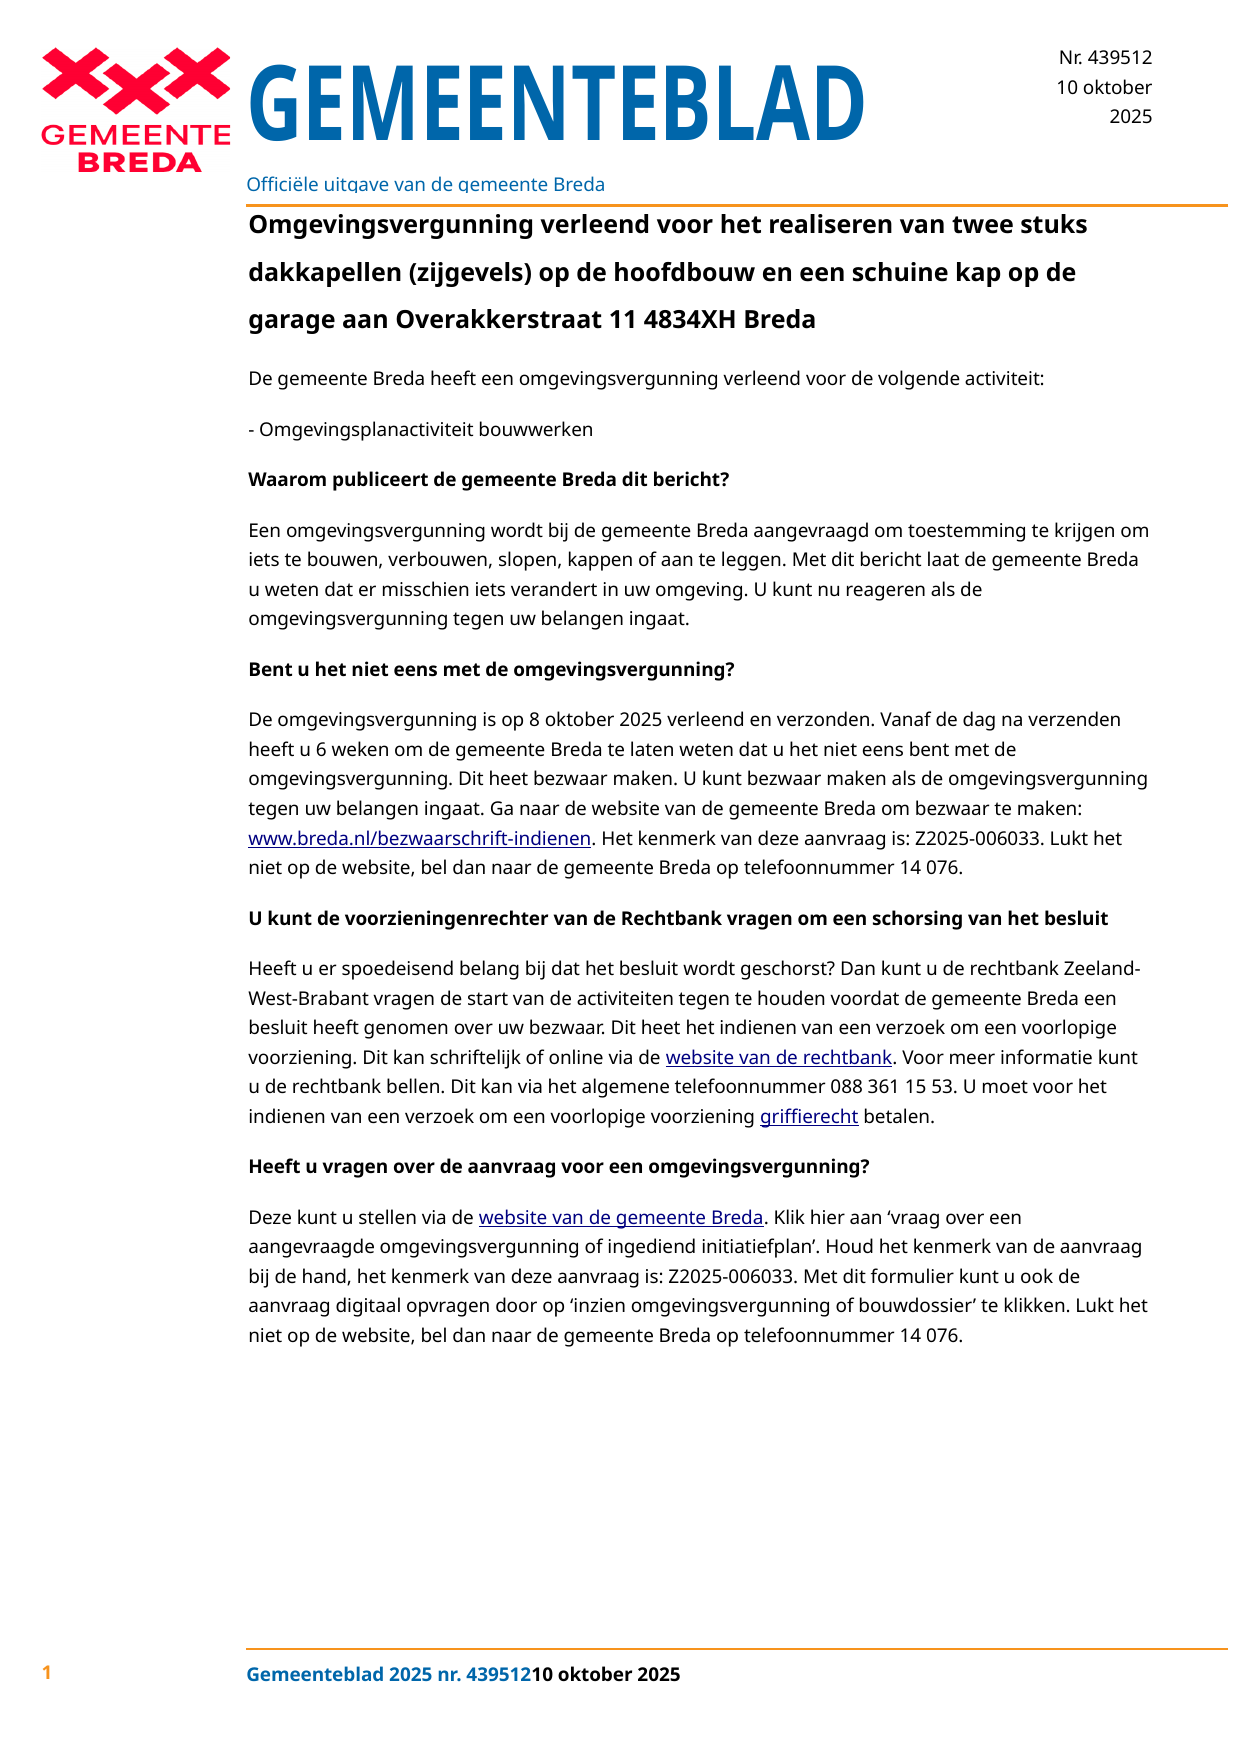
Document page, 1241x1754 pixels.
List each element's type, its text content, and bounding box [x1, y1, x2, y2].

text De gemeente Breda heeft een omgevingsvergunning verleend voor de volgende activiteit: [248, 366, 1152, 391]
text Waarom publiceert de gemeente Breda dit bericht? [248, 466, 1152, 492]
text U kunt de voorzieningenrechter van de Rechtbank vragen om een schorsing van het besluit [248, 905, 1152, 930]
picture [41, 47, 231, 172]
text - Omgevingsplanactiviteit bouwwerken [248, 416, 1152, 442]
text Deze kunt u stellen via de website van de gemeente Breda. Klik hier aan ‘vraag over een aangevraagde omgevingsvergunning of ingediend initiatiefplan’. Houd het kenmerk van de aanvraag bij de hand, het kenmerk van deze aanvraag is: Z2025-006033. Met dit formulier kunt u ook de aanvraag digitaal opvragen door op ‘inzien omgevingsvergunning of bouwdossier’ te klikken. Lukt het niet op de website, bel dan naar de gemeente Breda op telefoonnummer 14 076. [248, 1204, 1152, 1348]
text Een omgevingsvergunning wordt bij de gemeente Breda aangevraagd om toestemming te krijgen om iets te bouwen, verbouwen, slopen, kappen of aan te leggen. Met dit bericht laat de gemeente Breda u weten dat er misschien iets verandert in uw omgeving. U kunt nu reageren als de omgevingsvergunning tegen uw belangen ingaat. [248, 517, 1152, 631]
text Heeft u vragen over de aanvraag voor een omgevingsvergunning? [248, 1153, 1152, 1179]
text Heeft u er spoedeisend belang bij dat het besluit wordt geschorst? Dan kunt u de rechtbank Zeeland-West-Brabant vragen de start van de activiteiten tegen te houden voordat de gemeente Breda een besluit heeft genomen over uw bezwaar. Dit heet het indienen van een verzoek om een voorlopige voorziening. Dit kan schriftelijk of online via de website van de rechtbank. Voor meer informatie kunt u de rechtbank bellen. Dit kan via het algemene telefoonnummer 088 361 15 53. U moet voor het indienen van een verzoek om een voorlopige voorziening griffierecht betalen. [248, 955, 1152, 1129]
text De omgevingsvergunning is op 8 oktober 2025 verleend en verzonden. Vanaf de dag na verzenden heeft u 6 weken om de gemeente Breda te laten weten dat u het niet eens bent met de omgevingsvergunning. Dit heet bezwaar maken. U kunt bezwaar maken als de omgevingsvergunning tegen uw belangen ingaat. Ga naar de website van de gemeente Breda om bezwaar te maken: www.breda.nl/bezwaarschrift-indienen. Het kenmerk van deze aanvraag is: Z2025-006033. Lukt het niet op de website, bel dan naar de gemeente Breda op telefoonnummer 14 076. [248, 706, 1152, 880]
text Omgevingsvergunning verleend voor het realiseren van twee stuks dakkapellen (zijgevels) op de hoofdbouw en een schuine kap op de garage aan Overakkerstraat 11 4834XH Breda [248, 207, 1152, 336]
text Bent u het niet eens met de omgevingsvergunning? [248, 656, 1152, 682]
